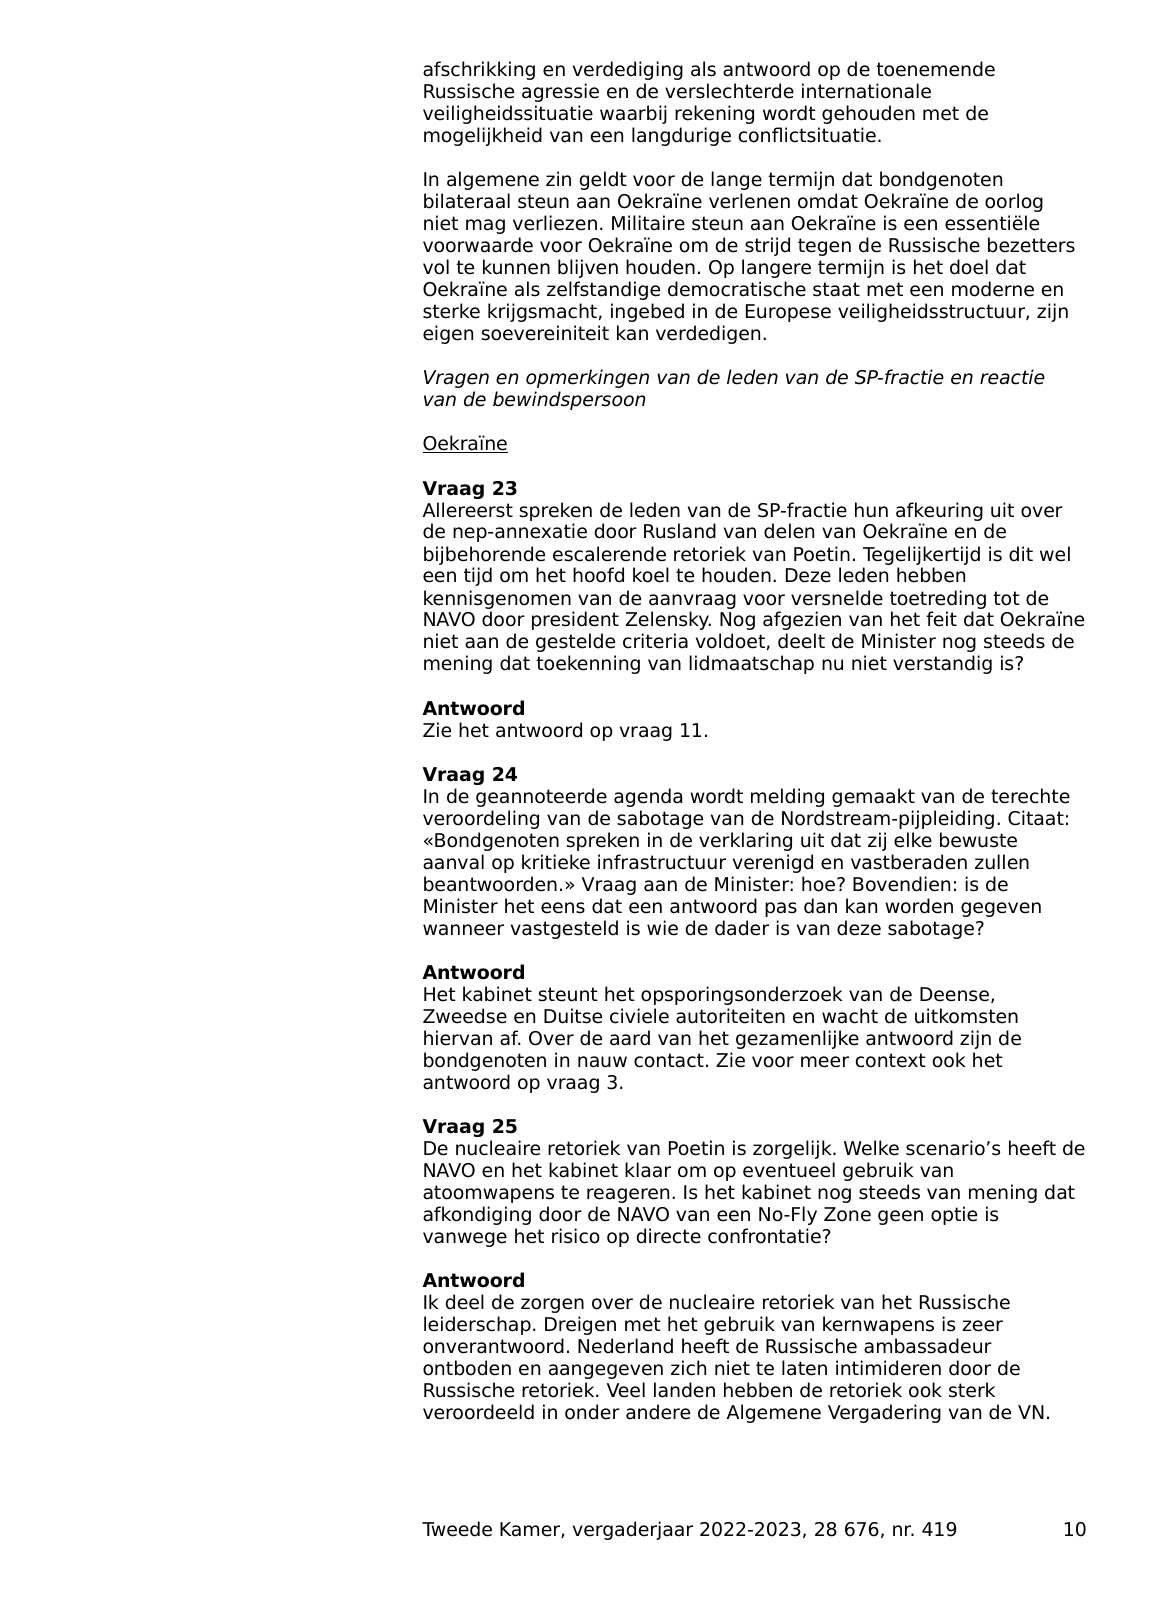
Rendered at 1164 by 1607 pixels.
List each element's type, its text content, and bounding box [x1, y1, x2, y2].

subtitle Vragen en opmerkingen van de leden van de SP-fractie en reactie van de bewindspersoon [422, 367, 1087, 411]
text afschrikking en verdediging als antwoord op de toenemende Russische agressie en de verslechterde internationale veiligheidssituatie waarbij rekening wordt gehouden met de mogelijkheid van een langdurige conflictsituatie. [422, 59, 1087, 147]
text Het kabinet steunt het opsporingsonderzoek van de Deense, Zweedse en Duitse civiele autoriteiten en wacht de uitkomsten hiervan af. Over de aard van het gezamenlijke antwoord zijn de bondgenoten in nauw contact. Zie voor meer context ook het antwoord op vraag 3. [422, 984, 1087, 1093]
subtitle Antwoord [422, 962, 1087, 984]
subtitle Vraag 24 [422, 764, 1087, 786]
subtitle Vraag 25 [422, 1116, 1087, 1138]
text In de geannoteerde agenda wordt melding gemaakt van de terechte veroordeling van de sabotage van de Nordstream-pijpleiding. Citaat: «Bondgenoten spreken in de verklaring uit dat zij elke bewuste aanval op kritieke infrastructuur verenigd en vastberaden zullen beantwoorden.» Vraag aan de Minister: hoe? Bovendien: is de Minister het eens dat een antwoord pas dan kan worden gegeven wanneer vastgesteld is wie de dader is van deze sabotage? [422, 786, 1087, 939]
subtitle Antwoord [422, 1270, 1087, 1292]
text Zie het antwoord op vraag 11. [422, 719, 1087, 741]
text Allereerst spreken de leden van de SP-fractie hun afkeuring uit over de nep-annexatie door Rusland van delen van Oekraïne en de bijbehorende escalerende retoriek van Poetin. Tegelijkertijd is dit wel een tijd om het hoofd koel te houden. Deze leden hebben kennisgenomen van de aanvraag voor versnelde toetreding tot de NAVO door president Zelensky. Nog afgezien van het feit dat Oekraïne niet aan de gestelde criteria voldoet, deelt de Minister nog steeds de mening dat toekenning van lidmaatschap nu niet verstandig is? [422, 499, 1087, 675]
subtitle Oekraïne [422, 433, 1087, 455]
subtitle Antwoord [422, 697, 1087, 719]
text De nucleaire retoriek van Poetin is zorgelijk. Welke scenario’s heeft de NAVO en het kabinet klaar om op eventueel gebruik van atoomwapens te reageren. Is het kabinet nog steeds van mening dat afkondiging door de NAVO van een No-Fly Zone geen optie is vanwege het risico op directe confrontatie? [422, 1138, 1087, 1248]
text Ik deel de zorgen over de nucleaire retoriek van het Russische leiderschap. Dreigen met het gebruik van kernwapens is zeer onverantwoord. Nederland heeft de Russische ambassadeur ontboden en aangegeven zich niet te laten intimideren door de Russische retoriek. Veel landen hebben de retoriek ook sterk veroordeeld in onder andere de Algemene Vergadering van de VN. [422, 1292, 1087, 1424]
text In algemene zin geldt voor de lange termijn dat bondgenoten bilateraal steun aan Oekraïne verlenen omdat Oekraïne de oorlog niet mag verliezen. Militaire steun aan Oekraïne is een essentiële voorwaarde voor Oekraïne om de strijd tegen de Russische bezetters vol te kunnen blijven houden. Op langere termijn is het doel dat Oekraïne als zelfstandige democratische staat met een moderne en sterke krijgsmacht, ingebed in de Europese veiligheidsstructuur, zijn eigen soevereiniteit kan verdedigen. [422, 169, 1087, 345]
subtitle Vraag 23 [422, 477, 1087, 499]
